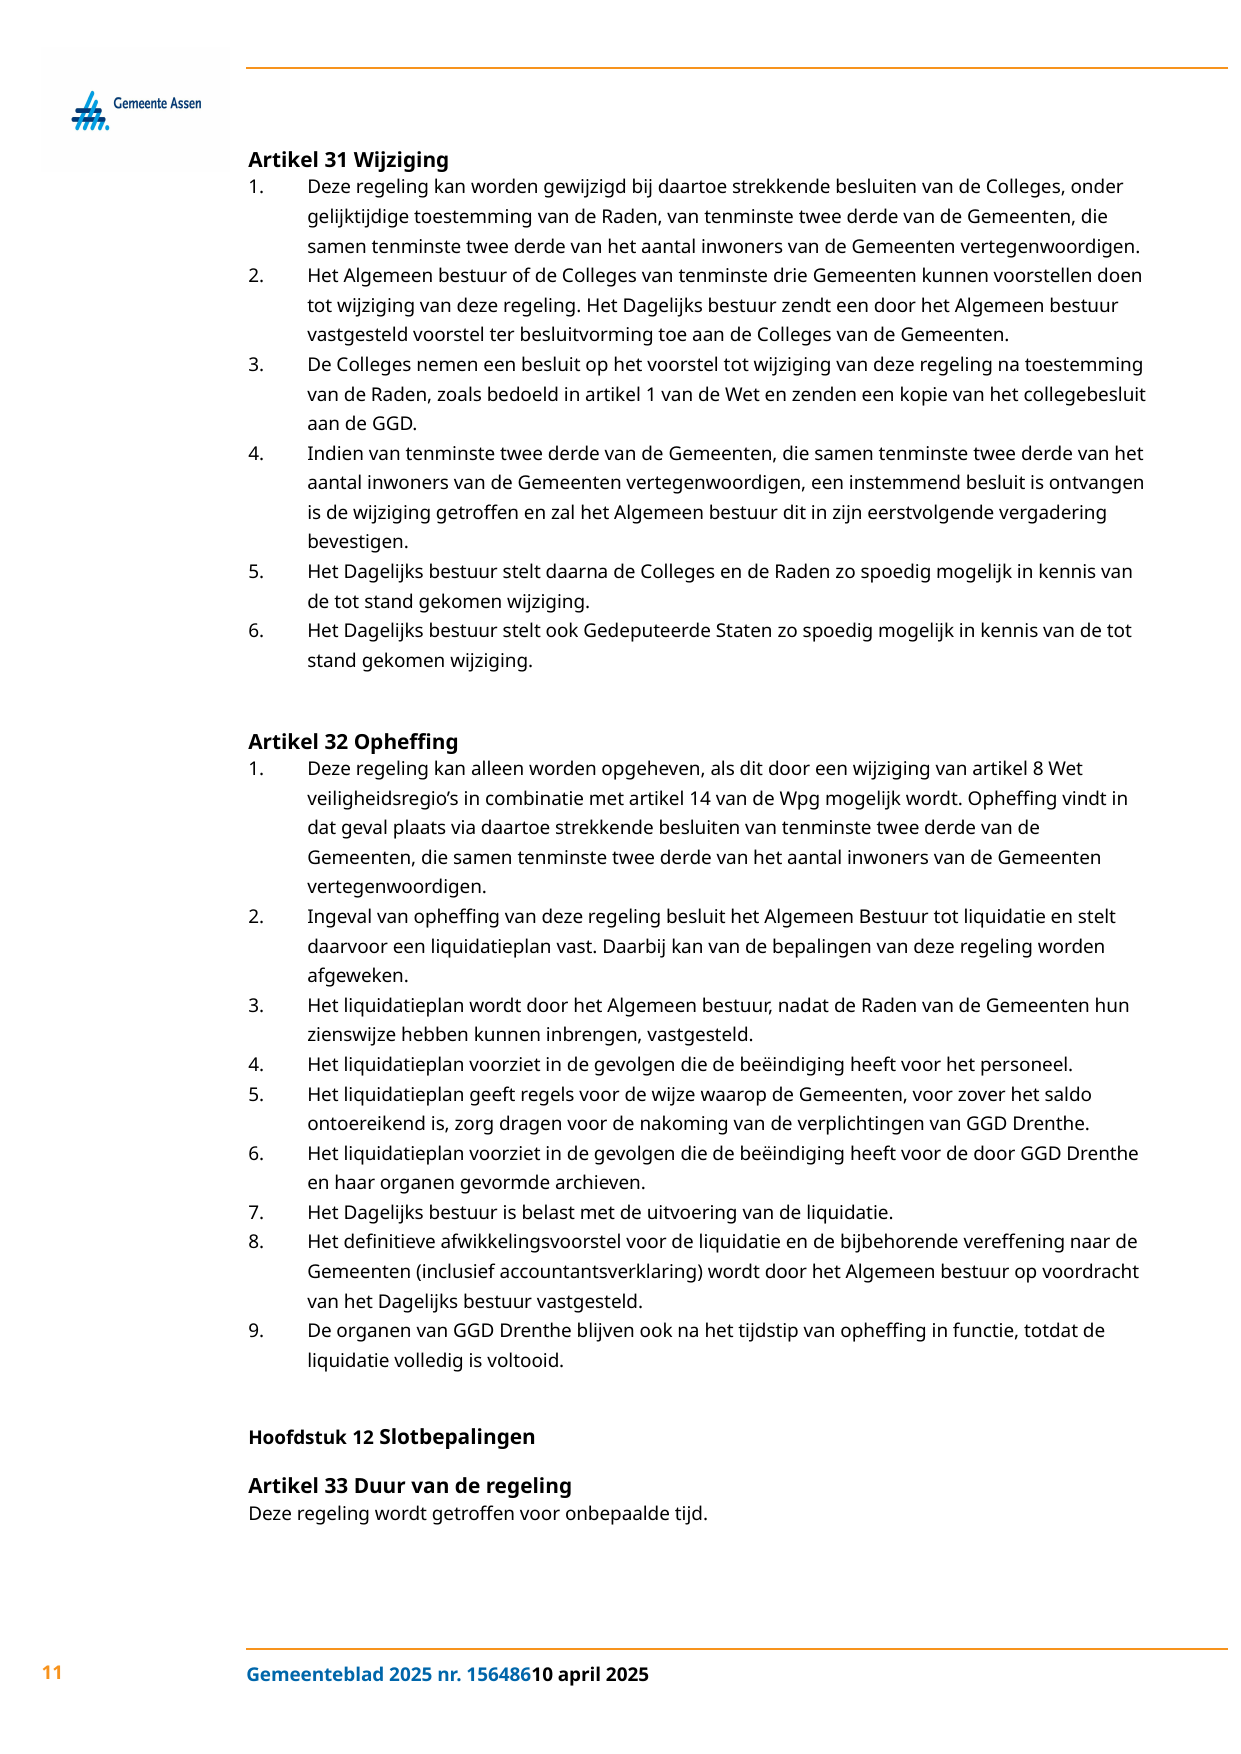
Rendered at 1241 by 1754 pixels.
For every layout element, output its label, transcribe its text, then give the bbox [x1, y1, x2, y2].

text Artikel 32 Opheffing [248, 727, 1152, 755]
list Het liquidatieplan voorziet in de gevolgen die de beëindiging heeft voor de door GGD Drenthe en haar organen gevormde archieven. [248, 1140, 1152, 1195]
text Artikel 33 Duur van de regeling [248, 1472, 1152, 1500]
picture [41, 47, 231, 172]
list De organen van GGD Drenthe blijven ook na het tijdstip van opheffing in functie, totdat de liquidatie volledig is voltooid. [248, 1317, 1152, 1373]
list Het Algemeen bestuur of de Colleges van tenminste drie Gemeenten kunnen voorstellen doen tot wijziging van deze regeling. Het Dagelijks bestuur zendt een door het Algemeen bestuur vastgesteld voorstel ter besluitvorming toe aan de Colleges van de Gemeenten. [248, 262, 1152, 347]
text Artikel 31 Wijziging [248, 145, 1152, 174]
text Hoofdstuk 12 Slotbepalingen [248, 1422, 1152, 1451]
list De Colleges nemen een besluit op het voorstel tot wijziging van deze regeling na toestemming van de Raden, zoals bedoeld in artikel 1 van de Wet en zenden een kopie van het collegebesluit aan de GGD. [248, 351, 1152, 436]
list Deze regeling kan worden gewijzigd bij daartoe strekkende besluiten van de Colleges, onder gelijktijdige toestemming van de Raden, van tenminste twee derde van de Gemeenten, die samen tenminste twee derde van het aantal inwoners van de Gemeenten vertegenwoordigen. [248, 174, 1152, 258]
list Het definitieve afwikkelingsvoorstel voor de liquidatie en de bijbehorende vereffening naar de Gemeenten (inclusief accountantsverklaring) wordt door het Algemeen bestuur op voordracht van het Dagelijks bestuur vastgesteld. [248, 1229, 1152, 1314]
list Ingeval van opheffing van deze regeling besluit het Algemeen Bestuur tot liquidatie en stelt daarvoor een liquidatieplan vast. Daarbij kan van de bepalingen van deze regeling worden afgeweken. [248, 903, 1152, 988]
list Het Dagelijks bestuur stelt daarna de Colleges en de Raden zo spoedig mogelijk in kennis van de tot stand gekomen wijziging. [248, 558, 1152, 613]
list Het liquidatieplan wordt door het Algemeen bestuur, nadat de Raden van de Gemeenten hun zienswijze hebben kunnen inbrengen, vastgesteld. [248, 992, 1152, 1047]
text Deze regeling wordt getroffen voor onbepaalde tijd. [248, 1500, 1152, 1526]
list Het Dagelijks bestuur stelt ook Gedeputeerde Staten zo spoedig mogelijk in kennis van de tot stand gekomen wijziging. [248, 617, 1152, 673]
list Het liquidatieplan voorziet in de gevolgen die de beëindiging heeft voor het personeel. [248, 1051, 1152, 1077]
list Het liquidatieplan geeft regels voor de wijze waarop de Gemeenten, voor zover het saldo ontoereikend is, zorg dragen voor de nakoming van de verplichtingen van GGD Drenthe. [248, 1081, 1152, 1136]
list Het Dagelijks bestuur is belast met de uitvoering van de liquidatie. [248, 1199, 1152, 1225]
list Deze regeling kan alleen worden opgeheven, als dit door een wijziging van artikel 8 Wet veiligheidsregio’s in combinatie met artikel 14 van de Wpg mogelijk wordt. Opheffing vindt in dat geval plaats via daartoe strekkende besluiten van tenminste twee derde van de Gemeenten, die samen tenminste twee derde van het aantal inwoners van de Gemeenten vertegenwoordigen. [248, 755, 1152, 899]
list Indien van tenminste twee derde van de Gemeenten, die samen tenminste twee derde van het aantal inwoners van de Gemeenten vertegenwoordigen, een instemmend besluit is ontvangen is de wijziging getroffen en zal het Algemeen bestuur dit in zijn eerstvolgende vergadering bevestigen. [248, 440, 1152, 554]
